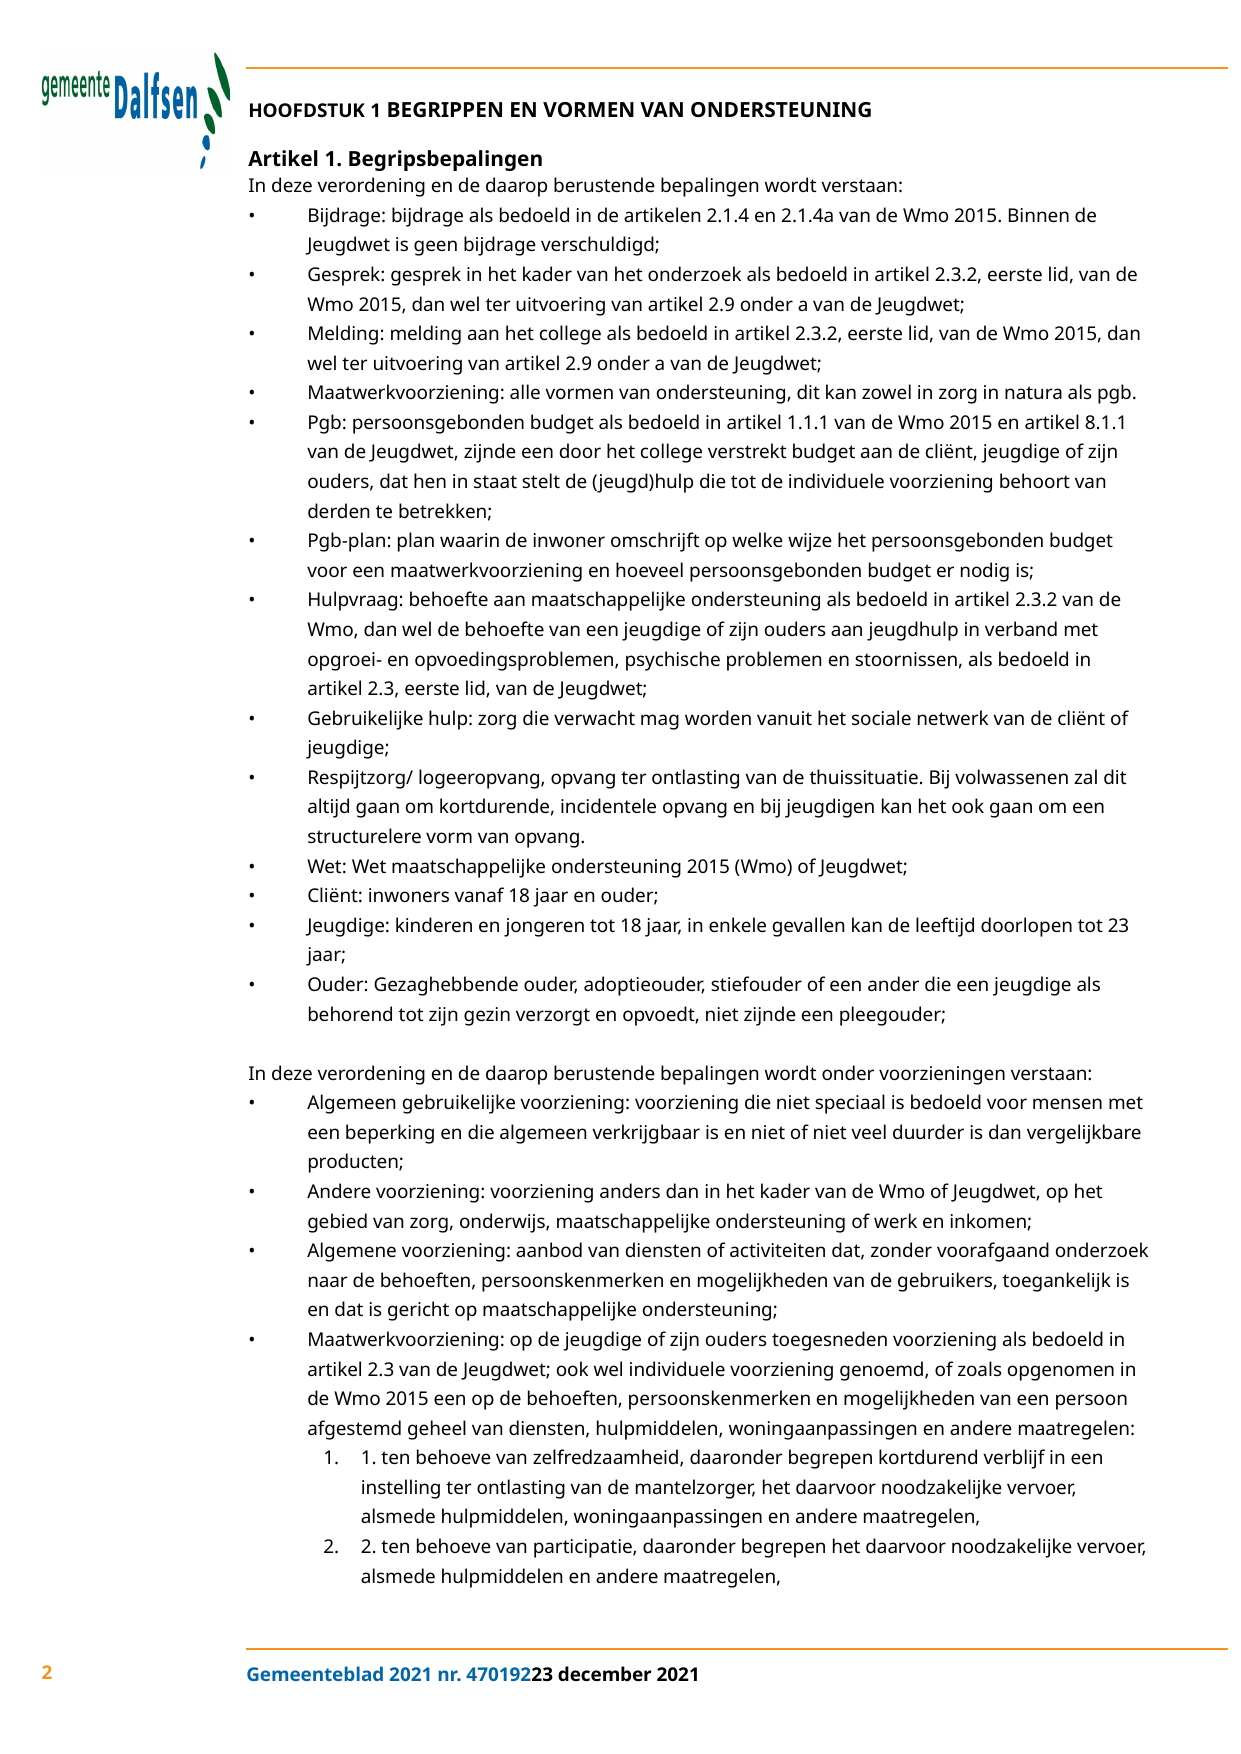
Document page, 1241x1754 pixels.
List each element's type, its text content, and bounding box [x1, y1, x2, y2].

list Respijtzorg/ logeeropvang, opvang ter ontlasting van de thuissituatie. Bij volwassenen zal dit altijd gaan om kortdurende, incidentele opvang en bij jeugdigen kan het ook gaan om een structurelere vorm van opvang. [248, 764, 1152, 849]
list Ouder: Gezaghebbende ouder, adoptieouder, stiefouder of een ander die een jeugdige als behorend tot zijn gezin verzorgt en opvoedt, niet zijnde een pleegouder; [248, 971, 1152, 1027]
text HOOFDSTUK 1 BEGRIPPEN EN VORMEN VAN ONDERSTEUNING [248, 95, 1152, 123]
list 2. ten behoeve van participatie, daaronder begrepen het daarvoor noodzakelijke vervoer, alsmede hulpmiddelen en andere maatregelen, [323, 1533, 1152, 1589]
list Maatwerkvoorziening: alle vormen van ondersteuning, dit kan zowel in zorg in natura als pgb. [248, 379, 1152, 405]
list Pgb: persoonsgebonden budget als bedoeld in artikel 1.1.1 van de Wmo 2015 en artikel 8.1.1 van de Jeugdwet, zijnde een door het college verstrekt budget aan de cliënt, jeugdige of zijn ouders, dat hen in staat stelt de (jeugd)hulp die tot de individuele voorziening behoort van derden te betrekken; [248, 409, 1152, 524]
text In deze verordening en de daarop berustende bepalingen wordt verstaan: [248, 172, 1152, 198]
list Pgb-plan: plan waarin de inwoner omschrijft op welke wijze het persoonsgebonden budget voor een maatwerkvoorziening en hoeveel persoonsgebonden budget er nodig is; [248, 527, 1152, 583]
list 1. ten behoeve van zelfredzaamheid, daaronder begrepen kortdurend verblijf in een instelling ter ontlasting van de mantelzorger, het daarvoor noodzakelijke vervoer, alsmede hulpmiddelen, woningaanpassingen en andere maatregelen, [323, 1444, 1152, 1529]
list Melding: melding aan het college als bedoeld in artikel 2.3.2, eerste lid, van de Wmo 2015, dan wel ter uitvoering van artikel 2.9 onder a van de Jeugdwet; [248, 320, 1152, 376]
list Maatwerkvoorziening: op de jeugdige of zijn ouders toegesneden voorziening als bedoeld in artikel 2.3 van de Jeugdwet; ook wel individuele voorziening genoemd, of zoals opgenomen in de Wmo 2015 een op de behoeften, persoonskenmerken en mogelijkheden van een persoon afgestemd geheel van diensten, hulpmiddelen, woningaanpassingen en andere maatregelen: [248, 1326, 1152, 1441]
list Algemene voorziening: aanbod van diensten of activiteiten dat, zonder voorafgaand onderzoek naar de behoeften, persoonskenmerken en mogelijkheden van de gebruikers, toegankelijk is en dat is gericht op maatschappelijke ondersteuning; [248, 1237, 1152, 1322]
list Hulpvraag: behoefte aan maatschappelijke ondersteuning als bedoeld in artikel 2.3.2 van de Wmo, dan wel de behoefte van een jeugdige of zijn ouders aan jeugdhulp in verband met opgroei- en opvoedingsproblemen, psychische problemen en stoornissen, als bedoeld in artikel 2.3, eerste lid, van de Jeugdwet; [248, 587, 1152, 701]
list Bijdrage: bijdrage als bedoeld in de artikelen 2.1.4 en 2.1.4a van de Wmo 2015. Binnen de Jeugdwet is geen bijdrage verschuldigd; [248, 202, 1152, 257]
list Cliënt: inwoners vanaf 18 jaar en ouder; [248, 882, 1152, 908]
picture [41, 47, 231, 172]
list Algemeen gebruikelijke voorziening: voorziening die niet speciaal is bedoeld voor mensen met een beperking en die algemeen verkrijgbaar is en niet of niet veel duurder is dan vergelijkbare producten; [248, 1089, 1152, 1174]
list Andere voorziening: voorziening anders dan in het kader van de Wmo of Jeugdwet, op het gebied van zorg, onderwijs, maatschappelijke ondersteuning of werk en inkomen; [248, 1178, 1152, 1234]
text In deze verordening en de daarop berustende bepalingen wordt onder voorzieningen verstaan: [248, 1060, 1152, 1086]
list Jeugdige: kinderen en jongeren tot 18 jaar, in enkele gevallen kan de leeftijd doorlopen tot 23 jaar; [248, 912, 1152, 967]
list Gesprek: gesprek in het kader van het onderzoek als bedoeld in artikel 2.3.2, eerste lid, van de Wmo 2015, dan wel ter uitvoering van artikel 2.9 onder a van de Jeugdwet; [248, 261, 1152, 317]
list Wet: Wet maatschappelijke ondersteuning 2015 (Wmo) of Jeugdwet; [248, 853, 1152, 879]
list Gebruikelijke hulp: zorg die verwacht mag worden vanuit het sociale netwerk van de cliënt of jeugdige; [248, 705, 1152, 760]
text Artikel 1. Begripsbepalingen [248, 144, 1152, 172]
